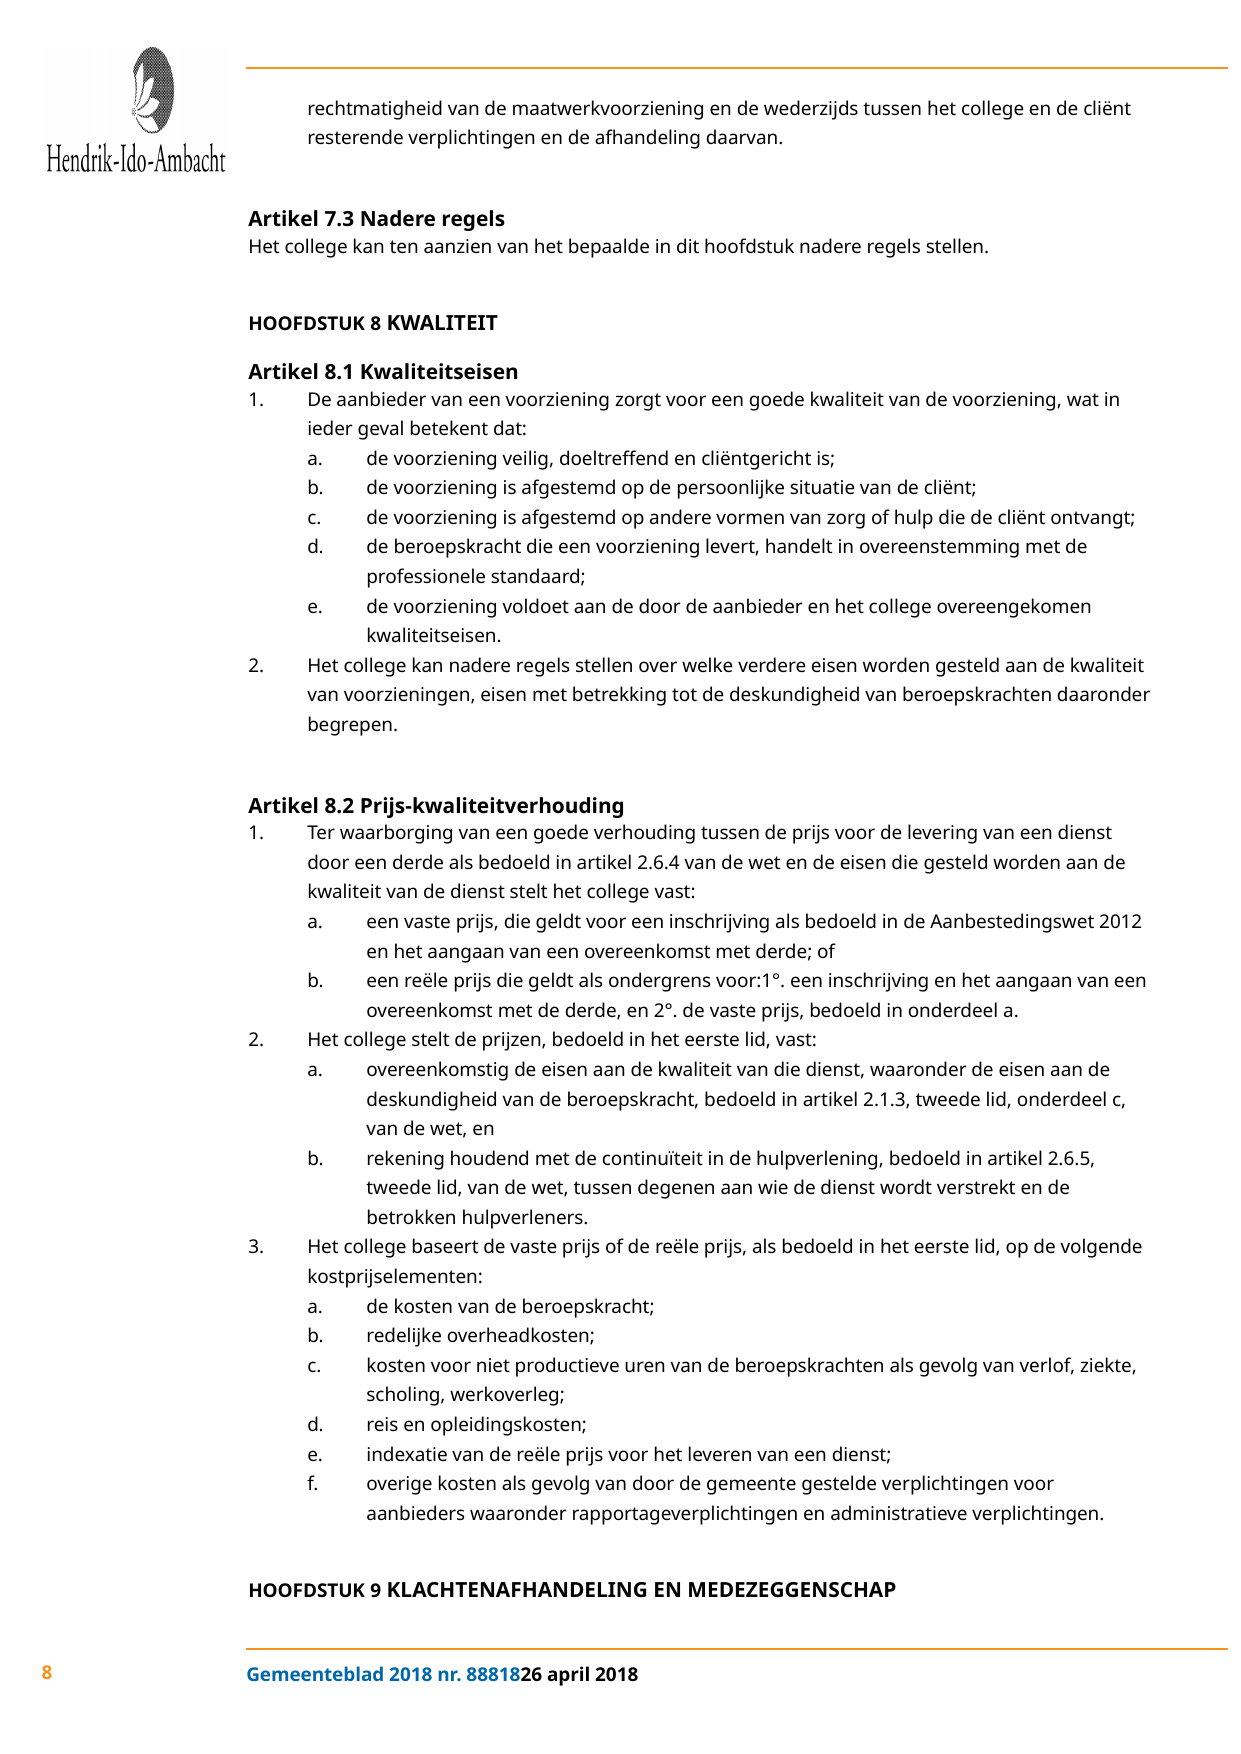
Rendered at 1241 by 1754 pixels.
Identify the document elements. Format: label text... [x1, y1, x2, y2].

list overeenkomstig de eisen aan de kwaliteit van die dienst, waaronder de eisen aan de deskundigheid van de beroepskracht, bedoeld in artikel 2.1.3, tweede lid, onderdeel c, van de wet, en [307, 1056, 1152, 1141]
text HOOFDSTUK 9 KLACHTENAFHANDELING EN MEDEZEGGENSCHAP [248, 1575, 1152, 1604]
list de voorziening is afgestemd op de persoonlijke situatie van de cliënt; [307, 474, 1152, 500]
list de kosten van de beroepskracht; [307, 1293, 1152, 1319]
list Het college baseert de vaste prijs of de reële prijs, als bedoeld in het eerste lid, op de volgende kostprijselementen: [248, 1234, 1152, 1289]
text Artikel 8.1 Kwaliteitseisen [248, 357, 1152, 386]
list de voorziening is afgestemd op andere vormen van zorg of hulp die de cliënt ontvangt; [307, 504, 1152, 530]
list de beroepskracht die een voorziening levert, handelt in overeenstemming met de professionele standaard; [307, 534, 1152, 589]
list een vaste prijs, die geldt voor een inschrijving als bedoeld in de Aanbestedingswet 2012 en het aangaan van een overeenkomst met derde; of [307, 908, 1152, 964]
list de voorziening voldoet aan de door de aanbieder en het college overeengekomen kwaliteitseisen. [307, 593, 1152, 648]
text Artikel 7.3 Nadere regels [248, 204, 1152, 233]
list De aanbieder van een voorziening zorgt voor een goede kwaliteit van de voorziening, wat in ieder geval betekent dat: [248, 386, 1152, 441]
text HOOFDSTUK 8 KWALITEIT [248, 308, 1152, 336]
list indexatie van de reële prijs voor het leveren van een dienst; [307, 1441, 1152, 1467]
list Ter waarborging van een goede verhouding tussen de prijs voor de levering van een dienst door een derde als bedoeld in artikel 2.6.4 van de wet en de eisen die gesteld worden aan de kwaliteit van de dienst stelt het college vast: [248, 819, 1152, 904]
list reis en opleidingskosten; [307, 1411, 1152, 1437]
text Het college kan ten aanzien van het bepaalde in dit hoofdstuk nadere regels stellen. [248, 233, 1152, 258]
list de voorziening veilig, doeltreffend en cliëntgericht is; [307, 445, 1152, 471]
list kosten voor niet productieve uren van de beroepskrachten als gevolg van verlof, ziekte, scholing, werkoverleg; [307, 1352, 1152, 1407]
text Artikel 8.2 Prijs-kwaliteitverhouding [248, 791, 1152, 819]
picture [41, 47, 231, 172]
list overige kosten als gevolg van door de gemeente gestelde verplichtingen voor aanbieders waaronder rapportageverplichtingen en administratieve verplichtingen. [307, 1470, 1152, 1526]
list Het college kan nadere regels stellen over welke verdere eisen worden gesteld aan de kwaliteit van voorzieningen, eisen met betrekking tot de deskundigheid van beroepskrachten daaronder begrepen. [248, 652, 1152, 737]
list rekening houdend met de continuïteit in de hulpverlening, bedoeld in artikel 2.6.5, tweede lid, van de wet, tussen degenen aan wie de dienst wordt verstrekt en de betrokken hulpverleners. [307, 1145, 1152, 1230]
list rechtmatigheid van de maatwerkvoorziening en de wederzijds tussen het college en de cliënt resterende verplichtingen en de afhandeling daarvan. [248, 95, 1152, 150]
list Het college stelt de prijzen, bedoeld in het eerste lid, vast: [248, 1027, 1152, 1052]
list redelijke overheadkosten; [307, 1322, 1152, 1348]
list een reële prijs die geldt als ondergrens voor:1°. een inschrijving en het aangaan van een overeenkomst met de derde, en 2°. de vaste prijs, bedoeld in onderdeel a. [307, 967, 1152, 1023]
